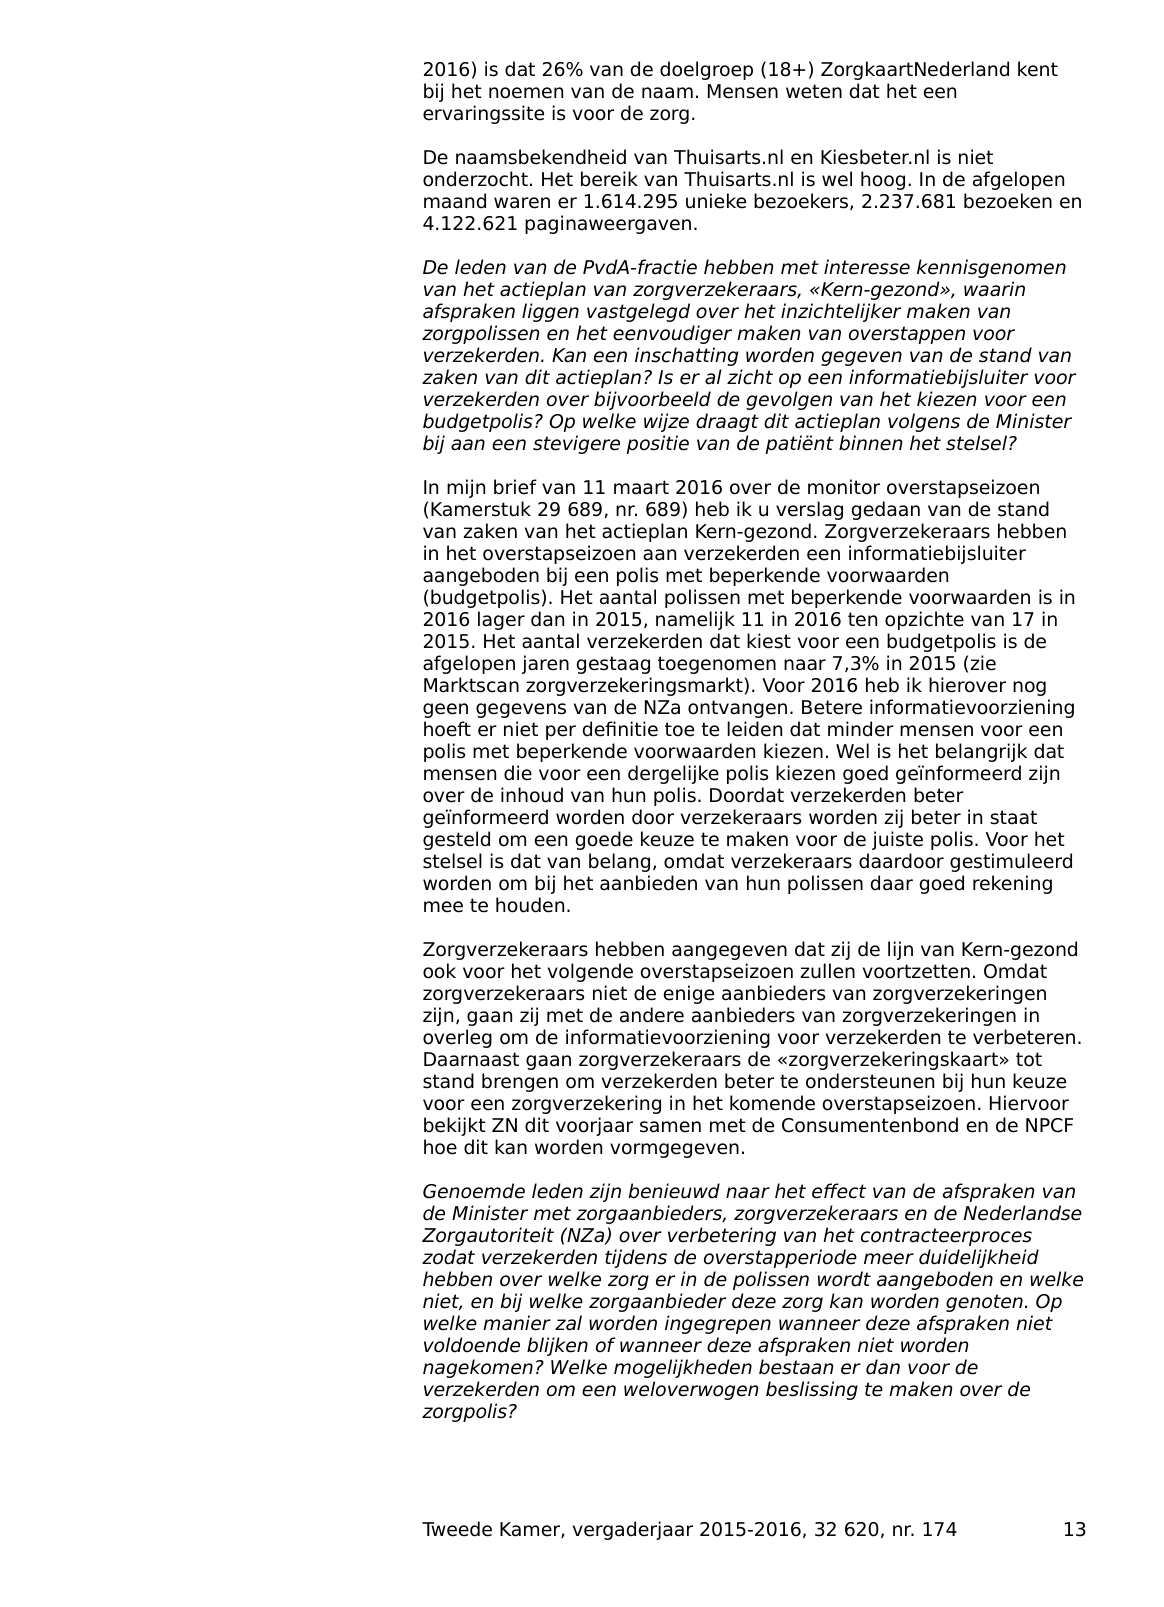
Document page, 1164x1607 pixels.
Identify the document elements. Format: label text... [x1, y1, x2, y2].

text Genoemde leden zijn benieuwd naar het effect van de afspraken van de Minister met zorgaanbieders, zorgverzekeraars en de Nederlandse Zorgautoriteit (NZa) over verbetering van het contracteerproces zodat verzekerden tijdens de overstapperiode meer duidelijkheid hebben over welke zorg er in de polissen wordt aangeboden en welke niet, en bij welke zorgaanbieder deze zorg kan worden genoten. Op welke manier zal worden ingegrepen wanneer deze afspraken niet voldoende blijken of wanneer deze afspraken niet worden nagekomen? Welke mogelijkheden bestaan er dan voor de verzekerden om een weloverwogen beslissing te maken over de zorgpolis? [422, 1181, 1087, 1423]
text 2016) is dat 26% van de doelgroep (18+) ZorgkaartNederland kent bij het noemen van de naam. Mensen weten dat het een ervaringssite is voor de zorg. [422, 59, 1087, 125]
text Zorgverzekeraars hebben aangegeven dat zij de lijn van Kern-gezond ook voor het volgende overstapseizoen zullen voortzetten. Omdat zorgverzekeraars niet de enige aanbieders van zorgverzekeringen zijn, gaan zij met de andere aanbieders van zorgverzekeringen in overleg om de informatievoorziening voor verzekerden te verbeteren. Daarnaast gaan zorgverzekeraars de «zorgverzekeringskaart» tot stand brengen om verzekerden beter te ondersteunen bij hun keuze voor een zorgverzekering in het komende overstapseizoen. Hiervoor bekijkt ZN dit voorjaar samen met de Consumentenbond en de NPCF hoe dit kan worden vormgegeven. [422, 939, 1087, 1159]
text De naamsbekendheid van Thuisarts.nl en Kiesbeter.nl is niet onderzocht. Het bereik van Thuisarts.nl is wel hoog. In de afgelopen maand waren er 1.614.295 unieke bezoekers, 2.237.681 bezoeken en 4.122.621 paginaweergaven. [422, 147, 1087, 235]
text De leden van de PvdA-fractie hebben met interesse kennisgenomen van het actieplan van zorgverzekeraars, «Kern-gezond», waarin afspraken liggen vastgelegd over het inzichtelijker maken van zorgpolissen en het eenvoudiger maken van overstappen voor verzekerden. Kan een inschatting worden gegeven van de stand van zaken van dit actieplan? Is er al zicht op een informatiebijsluiter voor verzekerden over bijvoorbeeld de gevolgen van het kiezen voor een budgetpolis? Op welke wijze draagt dit actieplan volgens de Minister bij aan een stevigere positie van de patiënt binnen het stelsel? [422, 257, 1087, 455]
text In mijn brief van 11 maart 2016 over de monitor overstapseizoen (Kamerstuk 29 689, nr. 689) heb ik u verslag gedaan van de stand van zaken van het actieplan Kern-gezond. Zorgverzekeraars hebben in het overstapseizoen aan verzekerden een informatiebijsluiter aangeboden bij een polis met beperkende voorwaarden (budgetpolis). Het aantal polissen met beperkende voorwaarden is in 2016 lager dan in 2015, namelijk 11 in 2016 ten opzichte van 17 in 2015. Het aantal verzekerden dat kiest voor een budgetpolis is de afgelopen jaren gestaag toegenomen naar 7,3% in 2015 (zie Marktscan zorgverzekeringsmarkt). Voor 2016 heb ik hierover nog geen gegevens van de NZa ontvangen. Betere informatievoorziening hoeft er niet per definitie toe te leiden dat minder mensen voor een polis met beperkende voorwaarden kiezen. Wel is het belangrijk dat mensen die voor een dergelijke polis kiezen goed geïnformeerd zijn over de inhoud van hun polis. Doordat verzekerden beter geïnformeerd worden door verzekeraars worden zij beter in staat gesteld om een goede keuze te maken voor de juiste polis. Voor het stelsel is dat van belang, omdat verzekeraars daardoor gestimuleerd worden om bij het aanbieden van hun polissen daar goed rekening mee te houden. [422, 477, 1087, 917]
